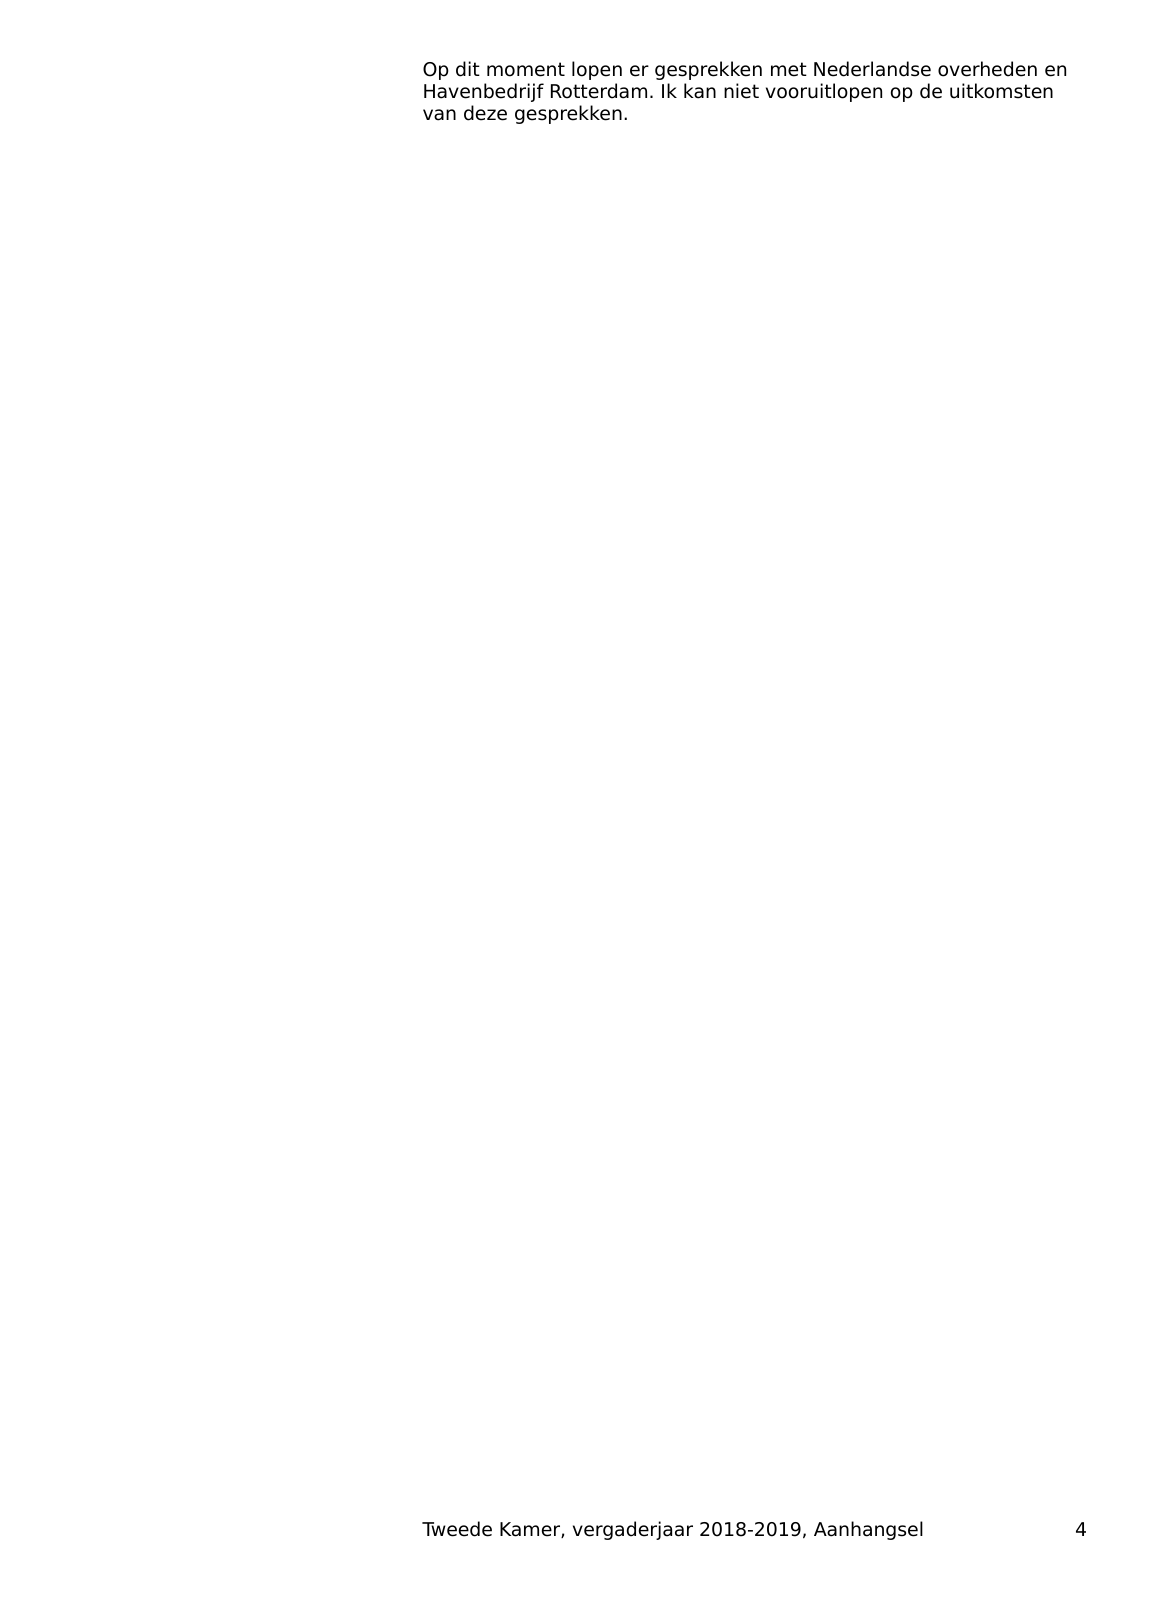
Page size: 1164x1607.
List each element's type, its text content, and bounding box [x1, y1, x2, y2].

text Op dit moment lopen er gesprekken met Nederlandse overheden en Havenbedrijf Rotterdam. Ik kan niet vooruitlopen op de uitkomsten van deze gesprekken. [422, 59, 1087, 125]
